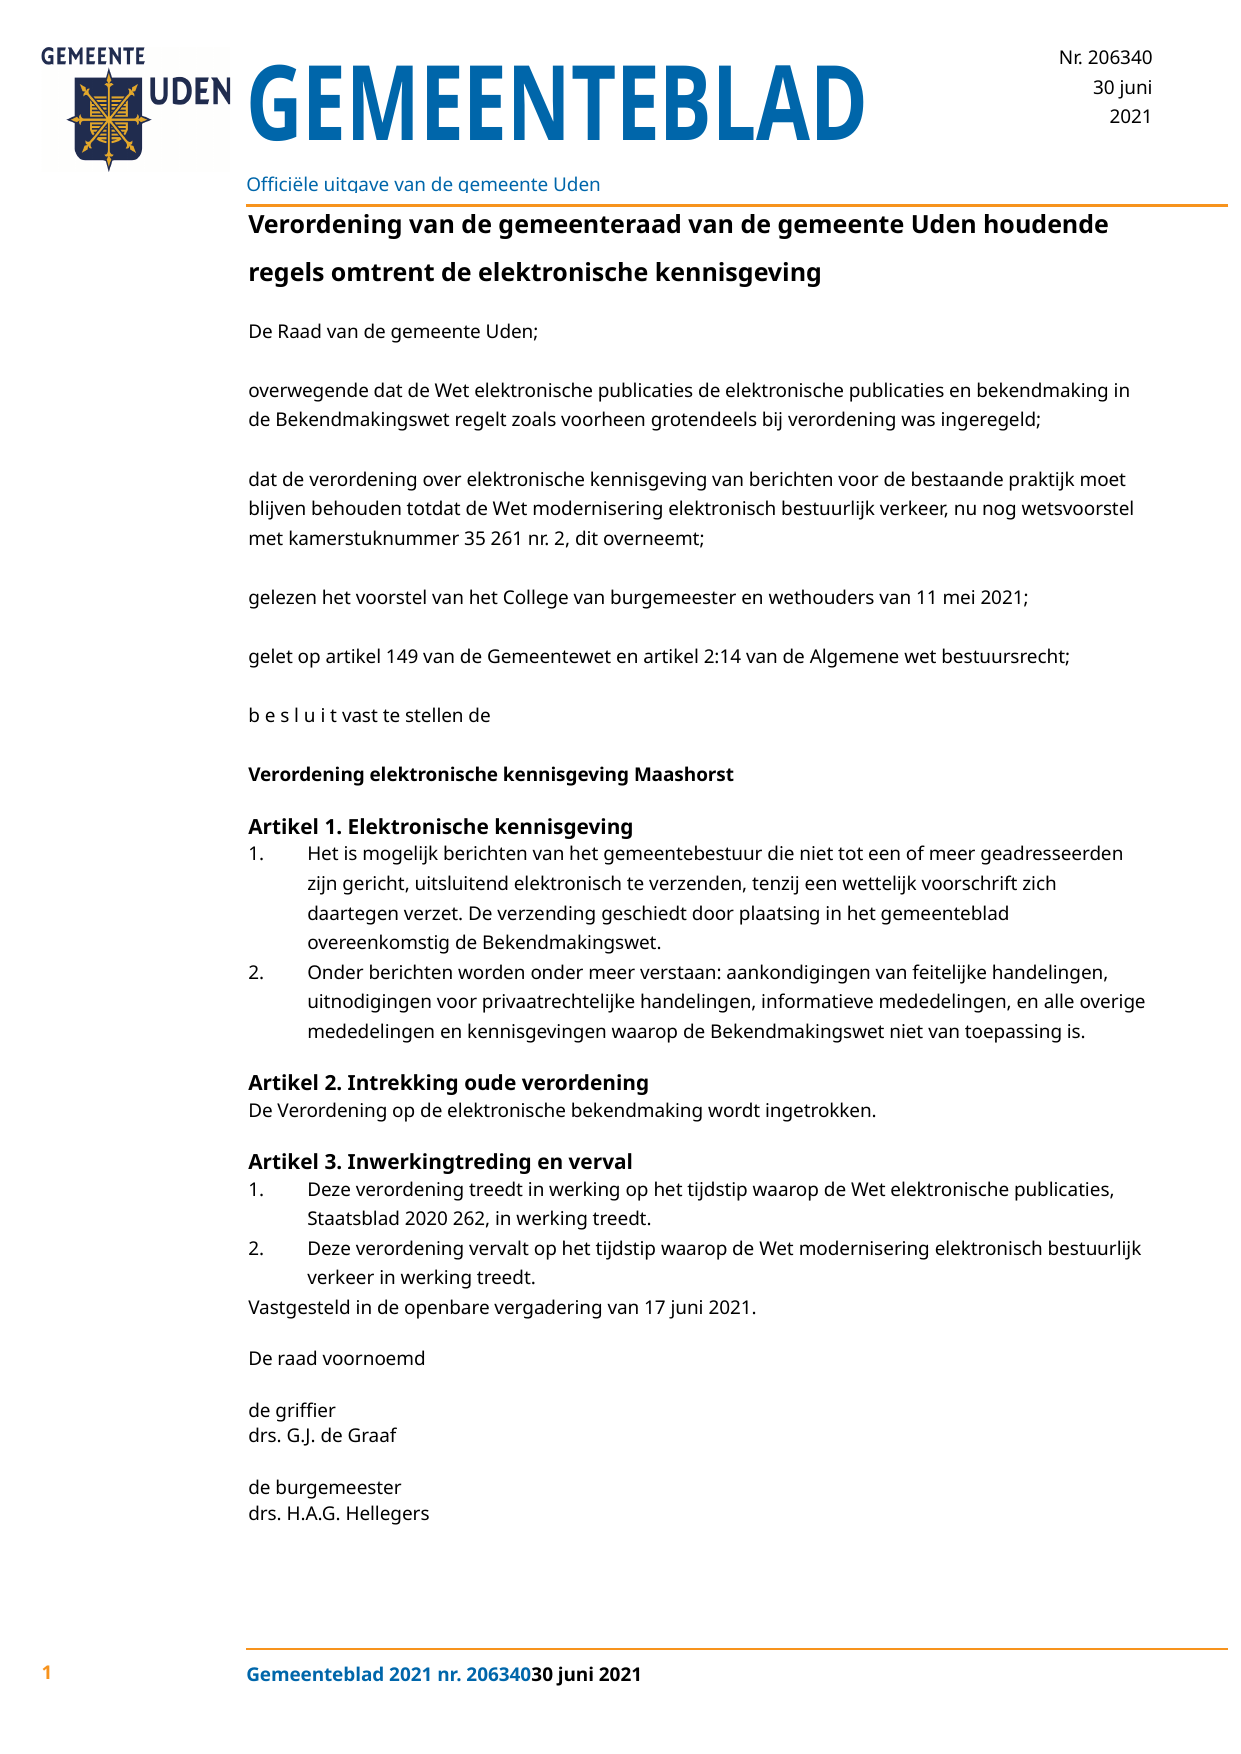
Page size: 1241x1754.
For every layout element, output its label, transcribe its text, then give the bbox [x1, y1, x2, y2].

text De Raad van de gemeente Uden; [248, 318, 1152, 344]
text de griffier [248, 1397, 1152, 1423]
text gelezen het voorstel van het College van burgemeester en wethouders van 11 mei 2021; [248, 584, 1152, 610]
text dat de verordening over elektronische kennisgeving van berichten voor de bestaande praktijk moet blijven behouden totdat de Wet modernisering elektronisch bestuurlijk verkeer, nu nog wetsvoorstel met kamerstuknummer 35 261 nr. 2, dit overneemt; [248, 466, 1152, 551]
text De Verordening op de elektronische bekendmaking wordt ingetrokken. [248, 1097, 1152, 1123]
text overwegende dat de Wet elektronische publicaties de elektronische publicaties en bekendmaking in de Bekendmakingswet regelt zoals voorheen grotendeels bij verordening was ingeregeld; [248, 377, 1152, 432]
text Artikel 2. Intrekking oude verordening [248, 1068, 1152, 1097]
list Het is mogelijk berichten van het gemeentebestuur die niet tot een of meer geadresseerden zijn gericht, uitsluitend elektronisch te verzenden, tenzij een wettelijk voorschrift zich daartegen verzet. De verzending geschiedt door plaatsing in het gemeenteblad overeenkomstig de Bekendmakingswet. [248, 841, 1152, 955]
list Deze verordening vervalt op het tijdstip waarop de Wet modernisering elektronisch bestuurlijk verkeer in werking treedt. [248, 1235, 1152, 1290]
list Onder berichten worden onder meer verstaan: aankondigingen van feitelijke handelingen, uitnodigingen voor privaatrechtelijke handelingen, informatieve mededelingen, en alle overige mededelingen en kennisgevingen waarop de Bekendmakingswet niet van toepassing is. [248, 959, 1152, 1044]
text Artikel 3. Inwerkingtreding en verval [248, 1147, 1152, 1176]
text Verordening van de gemeenteraad van de gemeente Uden houdende regels omtrent de elektronische kennisgeving [248, 207, 1152, 288]
text gelet op artikel 149 van de Gemeentewet en artikel 2:14 van de Algemene wet bestuursrecht; [248, 643, 1152, 669]
text Verordening elektronische kennisgeving Maashorst [248, 762, 1152, 787]
text b e s l u i t vast te stellen de [248, 702, 1152, 728]
picture [41, 47, 231, 172]
text de burgemeester [248, 1474, 1152, 1500]
text Vastgesteld in de openbare vergadering van 17 juni 2021. [248, 1294, 1152, 1320]
text drs. H.A.G. Hellegers [248, 1500, 1152, 1526]
text De raad voornoemd [248, 1346, 1152, 1371]
text Artikel 1. Elektronische kennisgeving [248, 812, 1152, 841]
text drs. G.J. de Graaf [248, 1423, 1152, 1448]
list Deze verordening treedt in werking op het tijdstip waarop de Wet elektronische publicaties, Staatsblad 2020 262, in werking treedt. [248, 1176, 1152, 1231]
